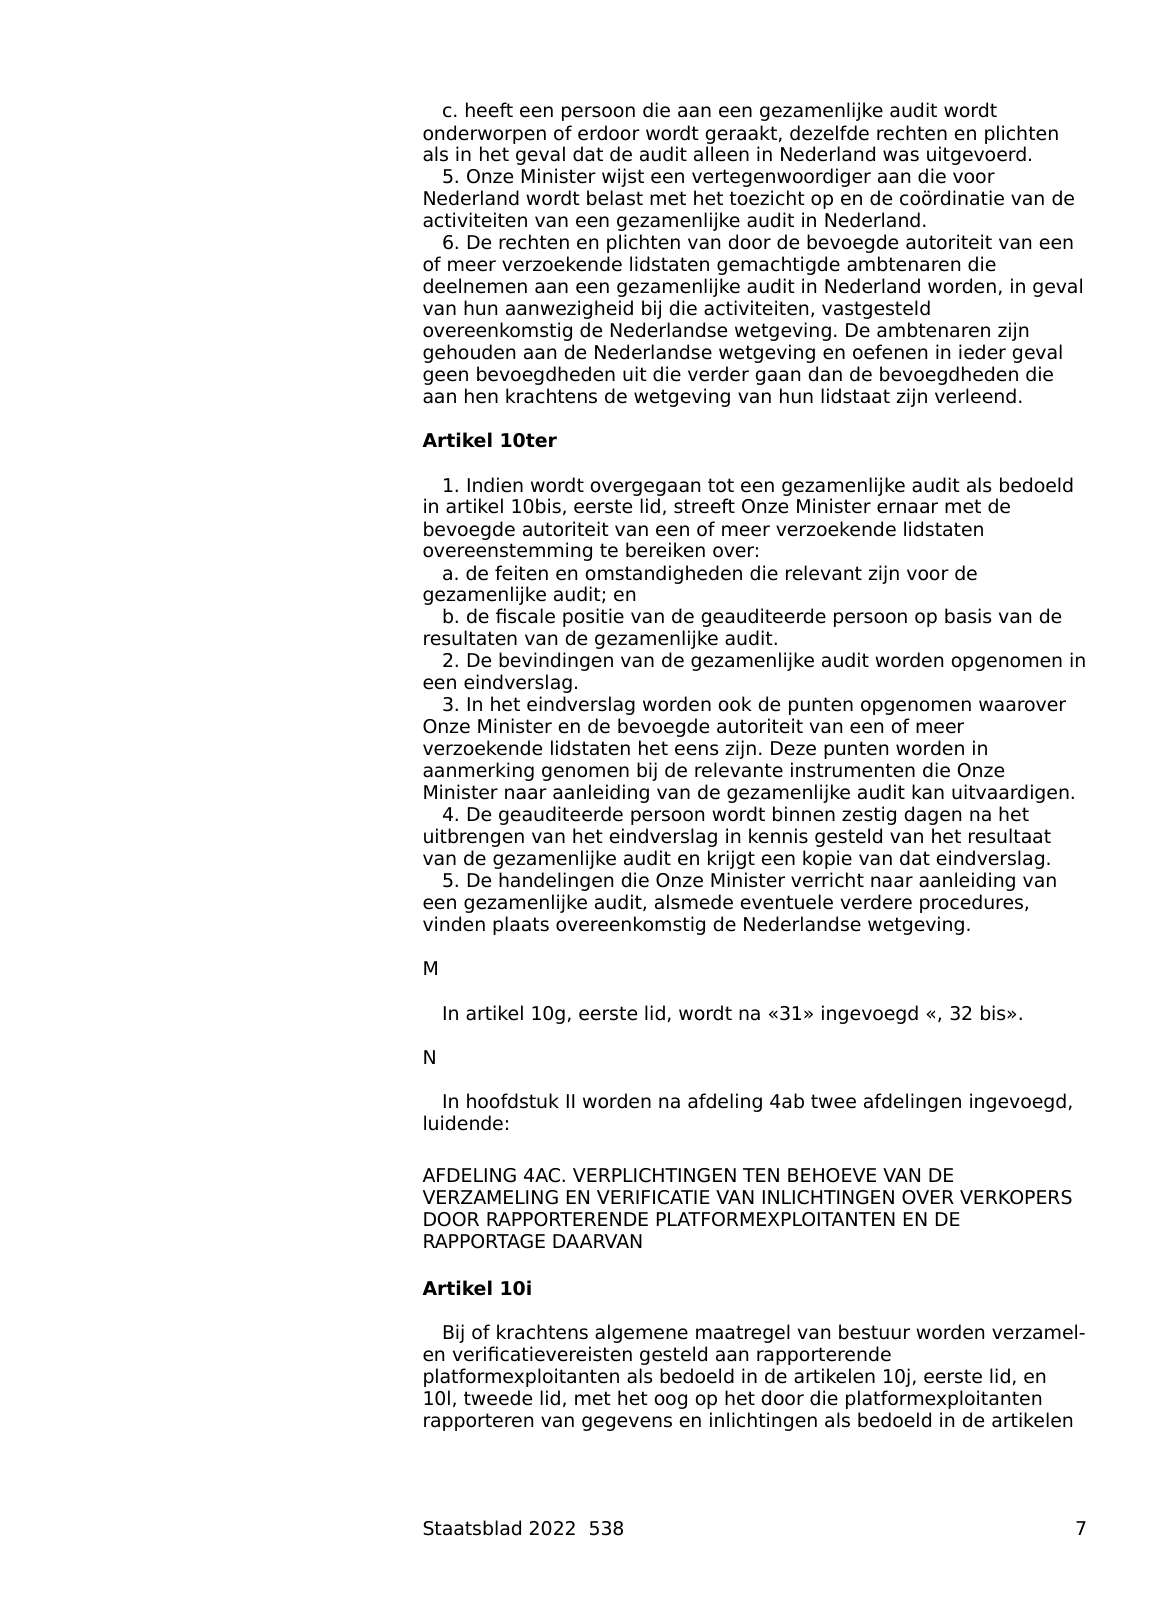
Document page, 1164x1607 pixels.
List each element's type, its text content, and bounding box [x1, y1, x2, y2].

text In hoofdstuk II worden na afdeling 4ab twee afdelingen ingevoegd, luidende: [422, 1091, 1087, 1135]
text 6. De rechten en plichten van door de bevoegde autoriteit van een of meer verzoekende lidstaten gemachtigde ambtenaren die deelnemen aan een gezamenlijke audit in Nederland worden, in geval van hun aanwezigheid bij die activiteiten, vastgesteld overeenkomstig de Nederlandse wetgeving. De ambtenaren zijn gehouden aan de Nederlandse wetgeving en oefenen in ieder geval geen bevoegdheden uit die verder gaan dan de bevoegdheden die aan hen krachtens de wetgeving van hun lidstaat zijn verleend. [422, 232, 1087, 408]
text In artikel 10g, eerste lid, wordt na «31» ingevoegd «, 32 bis». [422, 1002, 1087, 1024]
subtitle AFDELING 4AC. VERPLICHTINGEN TEN BEHOEVE VAN DE VERZAMELING EN VERIFICATIE VAN INLICHTINGEN OVER VERKOPERS DOOR RAPPORTERENDE PLATFORMEXPLOITANTEN EN DE RAPPORTAGE DAARVAN [422, 1165, 1087, 1253]
text 5. Onze Minister wijst een vertegenwoordiger aan die voor Nederland wordt belast met het toezicht op en de coördinatie van de activiteiten van een gezamenlijke audit in Nederland. [422, 166, 1087, 232]
text 3. In het eindverslag worden ook de punten opgenomen waarover Onze Minister en de bevoegde autoriteit van een of meer verzoekende lidstaten het eens zijn. Deze punten worden in aanmerking genomen bij de relevante instrumenten die Onze Minister naar aanleiding van de gezamenlijke audit kan uitvaardigen. [422, 694, 1087, 804]
text M [422, 958, 1087, 980]
text 2. De bevindingen van de gezamenlijke audit worden opgenomen in een eindverslag. [422, 650, 1087, 694]
text 4. De geauditeerde persoon wordt binnen zestig dagen na het uitbrengen van het eindverslag in kennis gesteld van het resultaat van de gezamenlijke audit en krijgt een kopie van dat eindverslag. [422, 804, 1087, 870]
subtitle Artikel 10i [422, 1278, 1087, 1299]
text c. heeft een persoon die aan een gezamenlijke audit wordt onderworpen of erdoor wordt geraakt, dezelfde rechten en plichten als in het geval dat de audit alleen in Nederland was uitgevoerd. [422, 100, 1087, 166]
text a. de feiten en omstandigheden die relevant zijn voor de gezamenlijke audit; en [422, 562, 1087, 606]
text b. de fiscale positie van de geauditeerde persoon op basis van de resultaten van de gezamenlijke audit. [422, 606, 1087, 650]
text N [422, 1047, 1087, 1068]
text 5. De handelingen die Onze Minister verricht naar aanleiding van een gezamenlijke audit, alsmede eventuele verdere procedures, vinden plaats overeenkomstig de Nederlandse wetgeving. [422, 870, 1087, 936]
text Bij of krachtens algemene maatregel van bestuur worden verzamel- en verificatievereisten gesteld aan rapporterende platformexploitanten als bedoeld in de artikelen 10j, eerste lid, en 10l, tweede lid, met het oog op het door die platformexploitanten rapporteren van gegevens en inlichtingen als bedoeld in de artikelen [422, 1322, 1087, 1432]
subtitle Artikel 10ter [422, 430, 1087, 452]
text 1. Indien wordt overgegaan tot een gezamenlijke audit als bedoeld in artikel 10bis, eerste lid, streeft Onze Minister ernaar met de bevoegde autoriteit van een of meer verzoekende lidstaten overeenstemming te bereiken over: [422, 474, 1087, 562]
